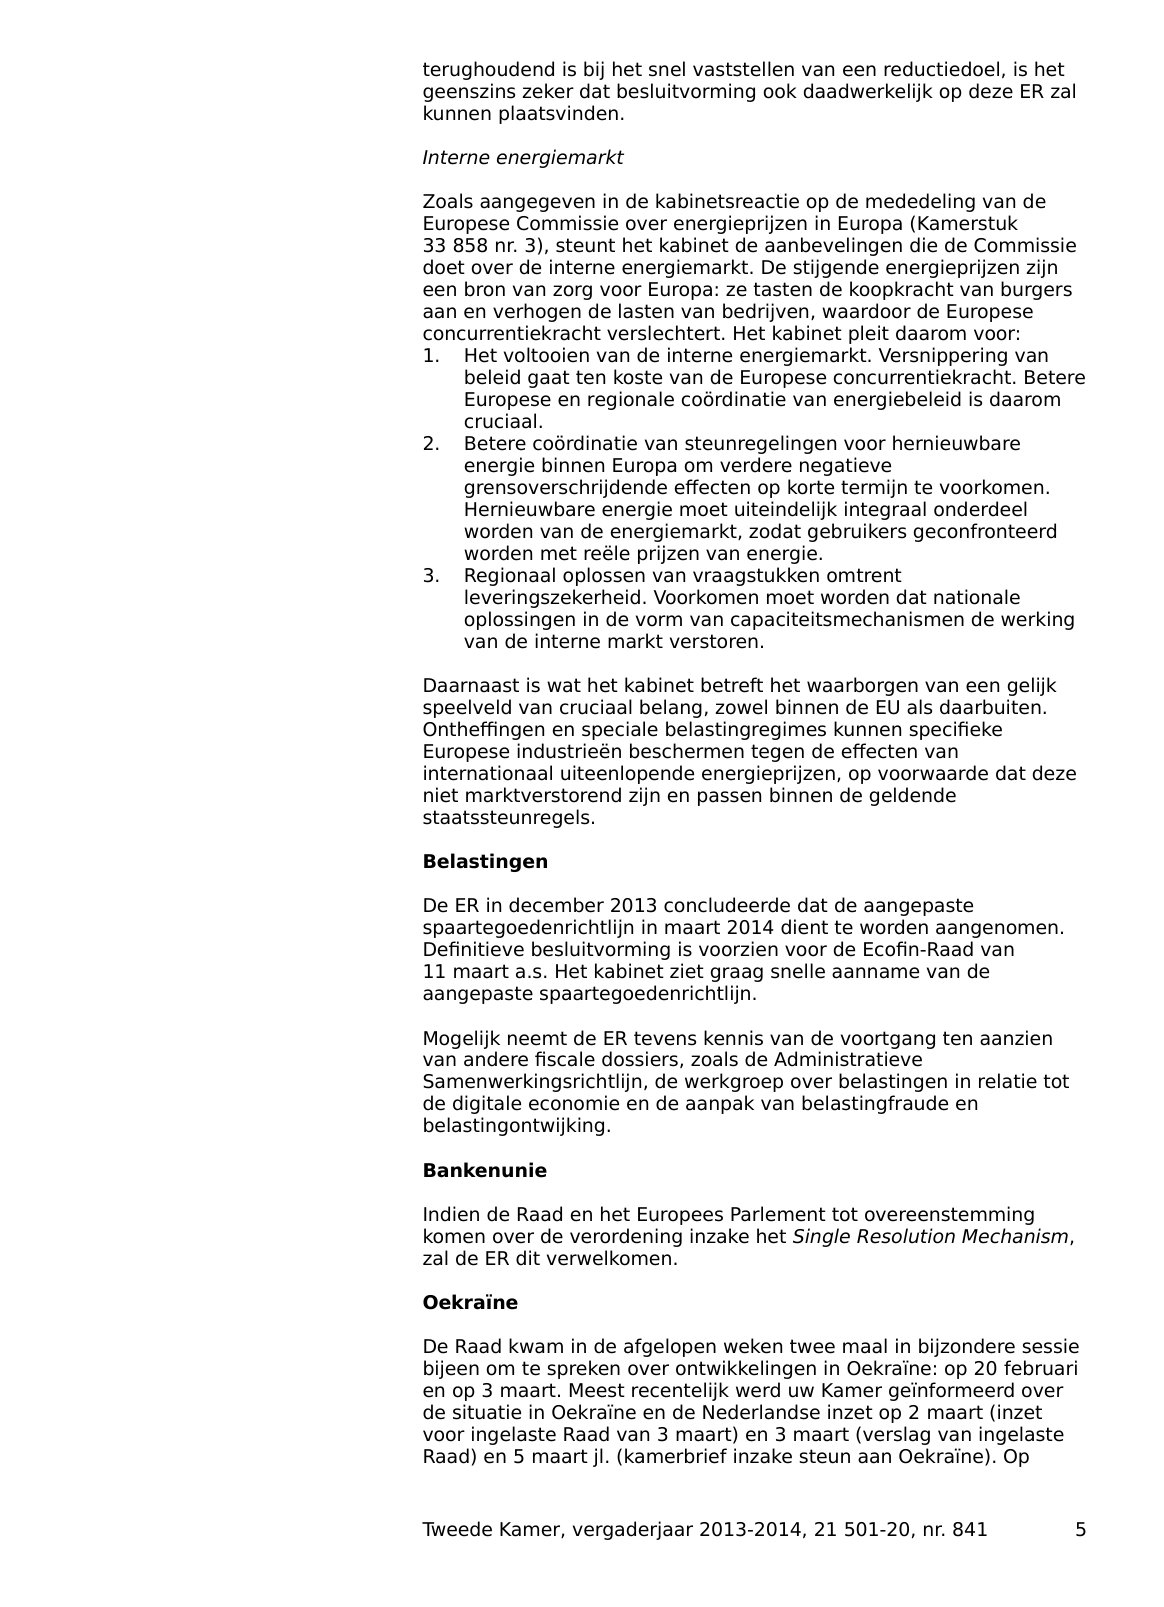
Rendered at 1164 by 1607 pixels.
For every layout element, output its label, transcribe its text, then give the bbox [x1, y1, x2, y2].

text 1. Het voltooien van de interne energiemarkt. Versnippering van beleid gaat ten koste van de Europese concurrentiekracht. Betere Europese en regionale coördinatie van energiebeleid is daarom cruciaal. [422, 345, 1087, 433]
text Daarnaast is wat het kabinet betreft het waarborgen van een gelijk speelveld van cruciaal belang, zowel binnen de EU als daarbuiten. Ontheffingen en speciale belastingregimes kunnen specifieke Europese industrieën beschermen tegen de effecten van internationaal uiteenlopende energieprijzen, op voorwaarde dat deze niet marktverstorend zijn en passen binnen de geldende staatssteunregels. [422, 675, 1087, 829]
subtitle Bankenunie [422, 1159, 1087, 1181]
text De Raad kwam in de afgelopen weken twee maal in bijzondere sessie bijeen om te spreken over ontwikkelingen in Oekraïne: op 20 februari en op 3 maart. Meest recentelijk werd uw Kamer geïnformeerd over de situatie in Oekraïne en de Nederlandse inzet op 2 maart (inzet voor ingelaste Raad van 3 maart) en 3 maart (verslag van ingelaste Raad) en 5 maart jl. (kamerbrief inzake steun aan Oekraïne). Op [422, 1336, 1087, 1468]
text Indien de Raad en het Europees Parlement tot overeenstemming komen over de verordening inzake het Single Resolution Mechanism, zal de ER dit verwelkomen. [422, 1204, 1087, 1269]
text terughoudend is bij het snel vaststellen van een reductiedoel, is het geenszins zeker dat besluitvorming ook daadwerkelijk op deze ER zal kunnen plaatsvinden. [422, 59, 1087, 125]
text 2. Betere coördinatie van steunregelingen voor hernieuwbare energie binnen Europa om verdere negatieve grensoverschrijdende effecten op korte termijn te voorkomen. Hernieuwbare energie moet uiteindelijk integraal onderdeel worden van de energiemarkt, zodat gebruikers geconfronteerd worden met reële prijzen van energie. [422, 433, 1087, 565]
subtitle Belastingen [422, 851, 1087, 873]
text Mogelijk neemt de ER tevens kennis van de voortgang ten aanzien van andere fiscale dossiers, zoals de Administratieve Samenwerkingsrichtlijn, de werkgroep over belastingen in relatie tot de digitale economie en de aanpak van belastingfraude en belastingontwijking. [422, 1027, 1087, 1137]
text Zoals aangegeven in de kabinetsreactie op de mededeling van de Europese Commissie over energieprijzen in Europa (Kamerstuk 33 858 nr. 3), steunt het kabinet de aanbevelingen die de Commissie doet over de interne energiemarkt. De stijgende energieprijzen zijn een bron van zorg voor Europa: ze tasten de koopkracht van burgers aan en verhogen de lasten van bedrijven, waardoor de Europese concurrentiekracht verslechtert. Het kabinet pleit daarom voor: [422, 191, 1087, 345]
text 3. Regionaal oplossen van vraagstukken omtrent leveringszekerheid. Voorkomen moet worden dat nationale oplossingen in de vorm van capaciteitsmechanismen de werking van de interne markt verstoren. [422, 565, 1087, 653]
text De ER in december 2013 concludeerde dat de aangepaste spaartegoedenrichtlijn in maart 2014 dient te worden aangenomen. Definitieve besluitvorming is voorzien voor de Ecofin-Raad van 11 maart a.s. Het kabinet ziet graag snelle aanname van de aangepaste spaartegoedenrichtlijn. [422, 895, 1087, 1005]
subtitle Interne energiemarkt [422, 147, 1087, 169]
subtitle Oekraïne [422, 1292, 1087, 1314]
